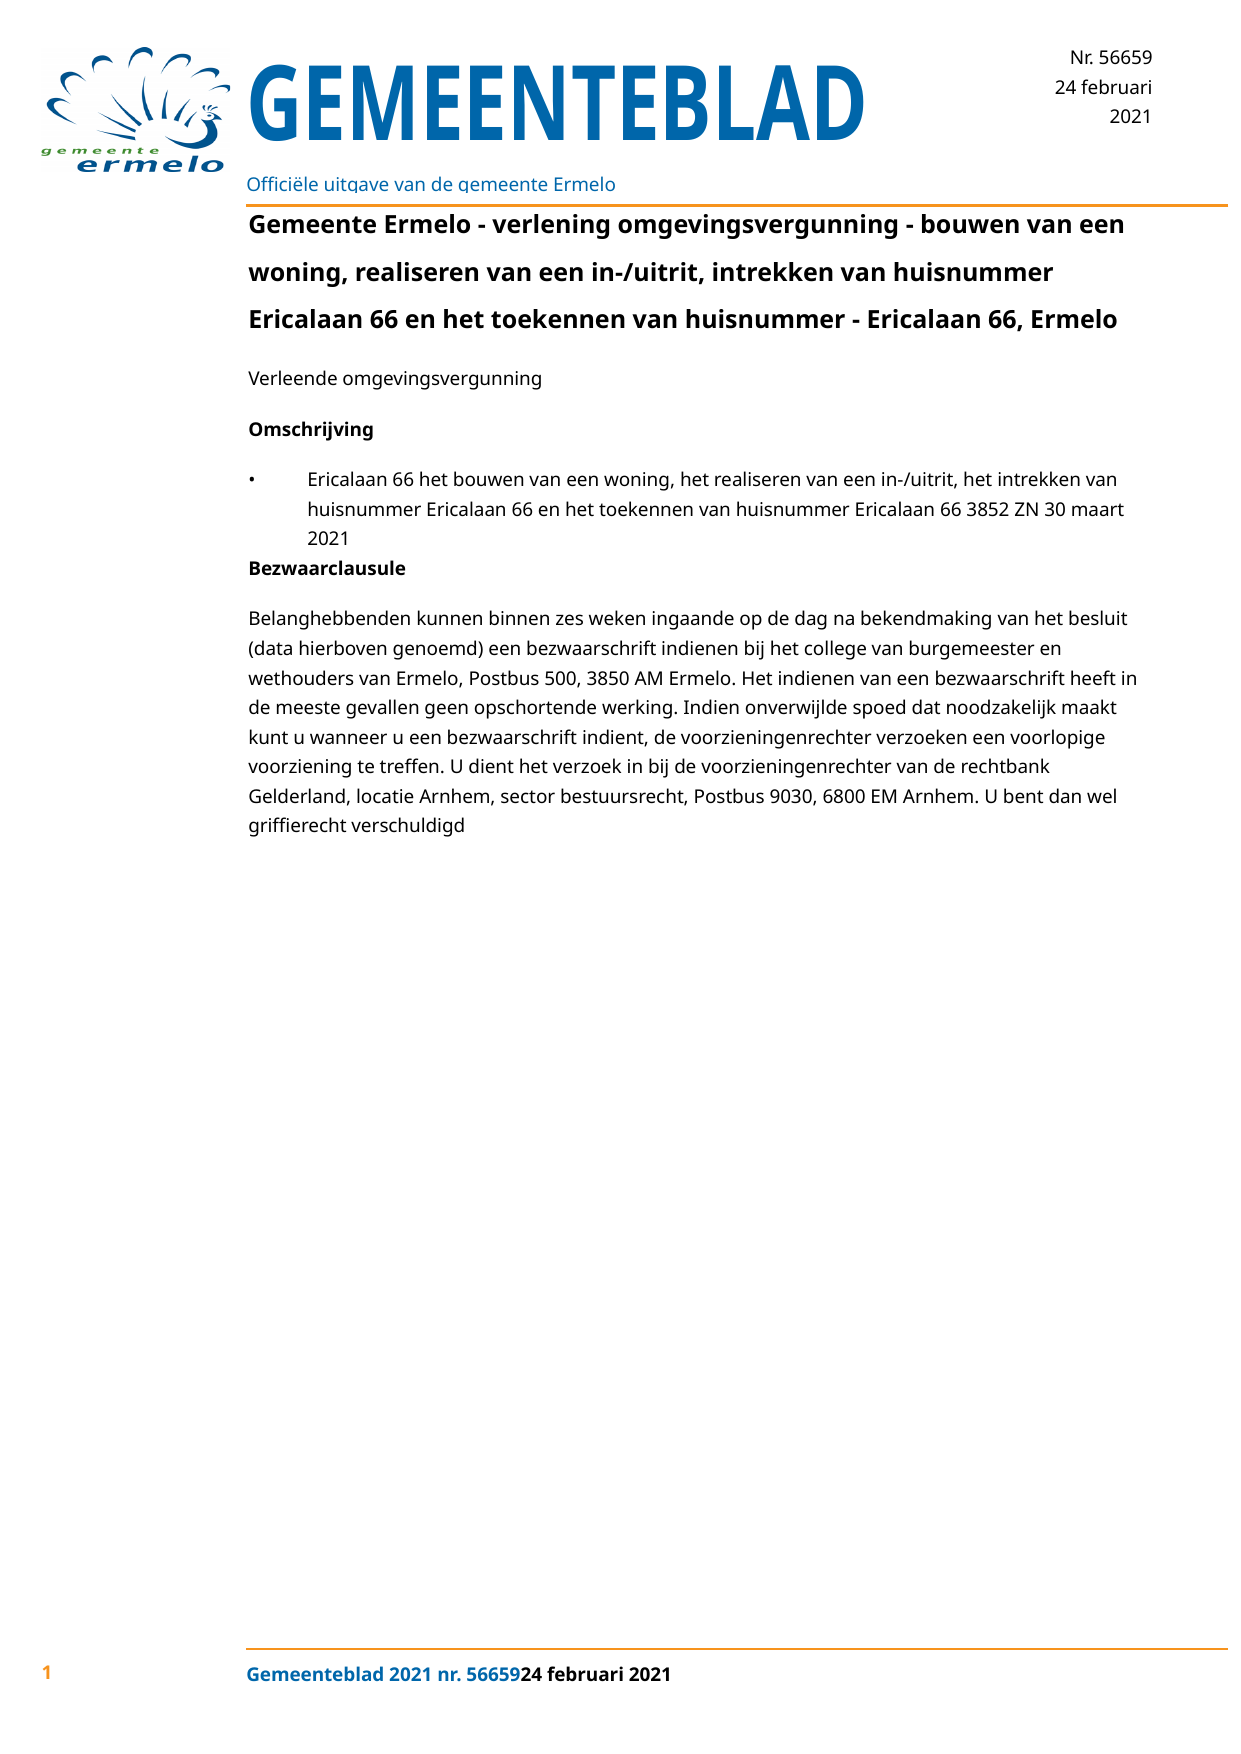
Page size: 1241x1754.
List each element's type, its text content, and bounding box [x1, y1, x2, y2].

text Bezwaarclausule [248, 555, 1152, 581]
picture [41, 47, 231, 172]
list Ericalaan 66 het bouwen van een woning, het realiseren van een in-/uitrit, het intrekken van huisnummer Ericalaan 66 en het toekennen van huisnummer Ericalaan 66 3852 ZN 30 maart 2021 [248, 466, 1152, 551]
text Gemeente Ermelo - verlening omgevingsvergunning - bouwen van een woning, realiseren van een in-/uitrit, intrekken van huisnummer Ericalaan 66 en het toekennen van huisnummer - Ericalaan 66, Ermelo [248, 207, 1152, 336]
text Belanghebbenden kunnen binnen zes weken ingaande op de dag na bekendmaking van het besluit (data hierboven genoemd) een bezwaarschrift indienen bij het college van burgemeester en wethouders van Ermelo, Postbus 500, 3850 AM Ermelo. Het indienen van een bezwaarschrift heeft in de meeste gevallen geen opschortende werking. Indien onverwijlde spoed dat noodzakelijk maakt kunt u wanneer u een bezwaarschrift indient, de voorzieningenrechter verzoeken een voorlopige voorziening te treffen. U dient het verzoek in bij de voorzieningenrechter van de rechtbank Gelderland, locatie Arnhem, sector bestuursrecht, Postbus 9030, 6800 EM Arnhem. U bent dan wel griffierecht verschuldigd [248, 606, 1152, 838]
text Verleende omgevingsvergunning [248, 366, 1152, 391]
text Omschrijving [248, 416, 1152, 442]
